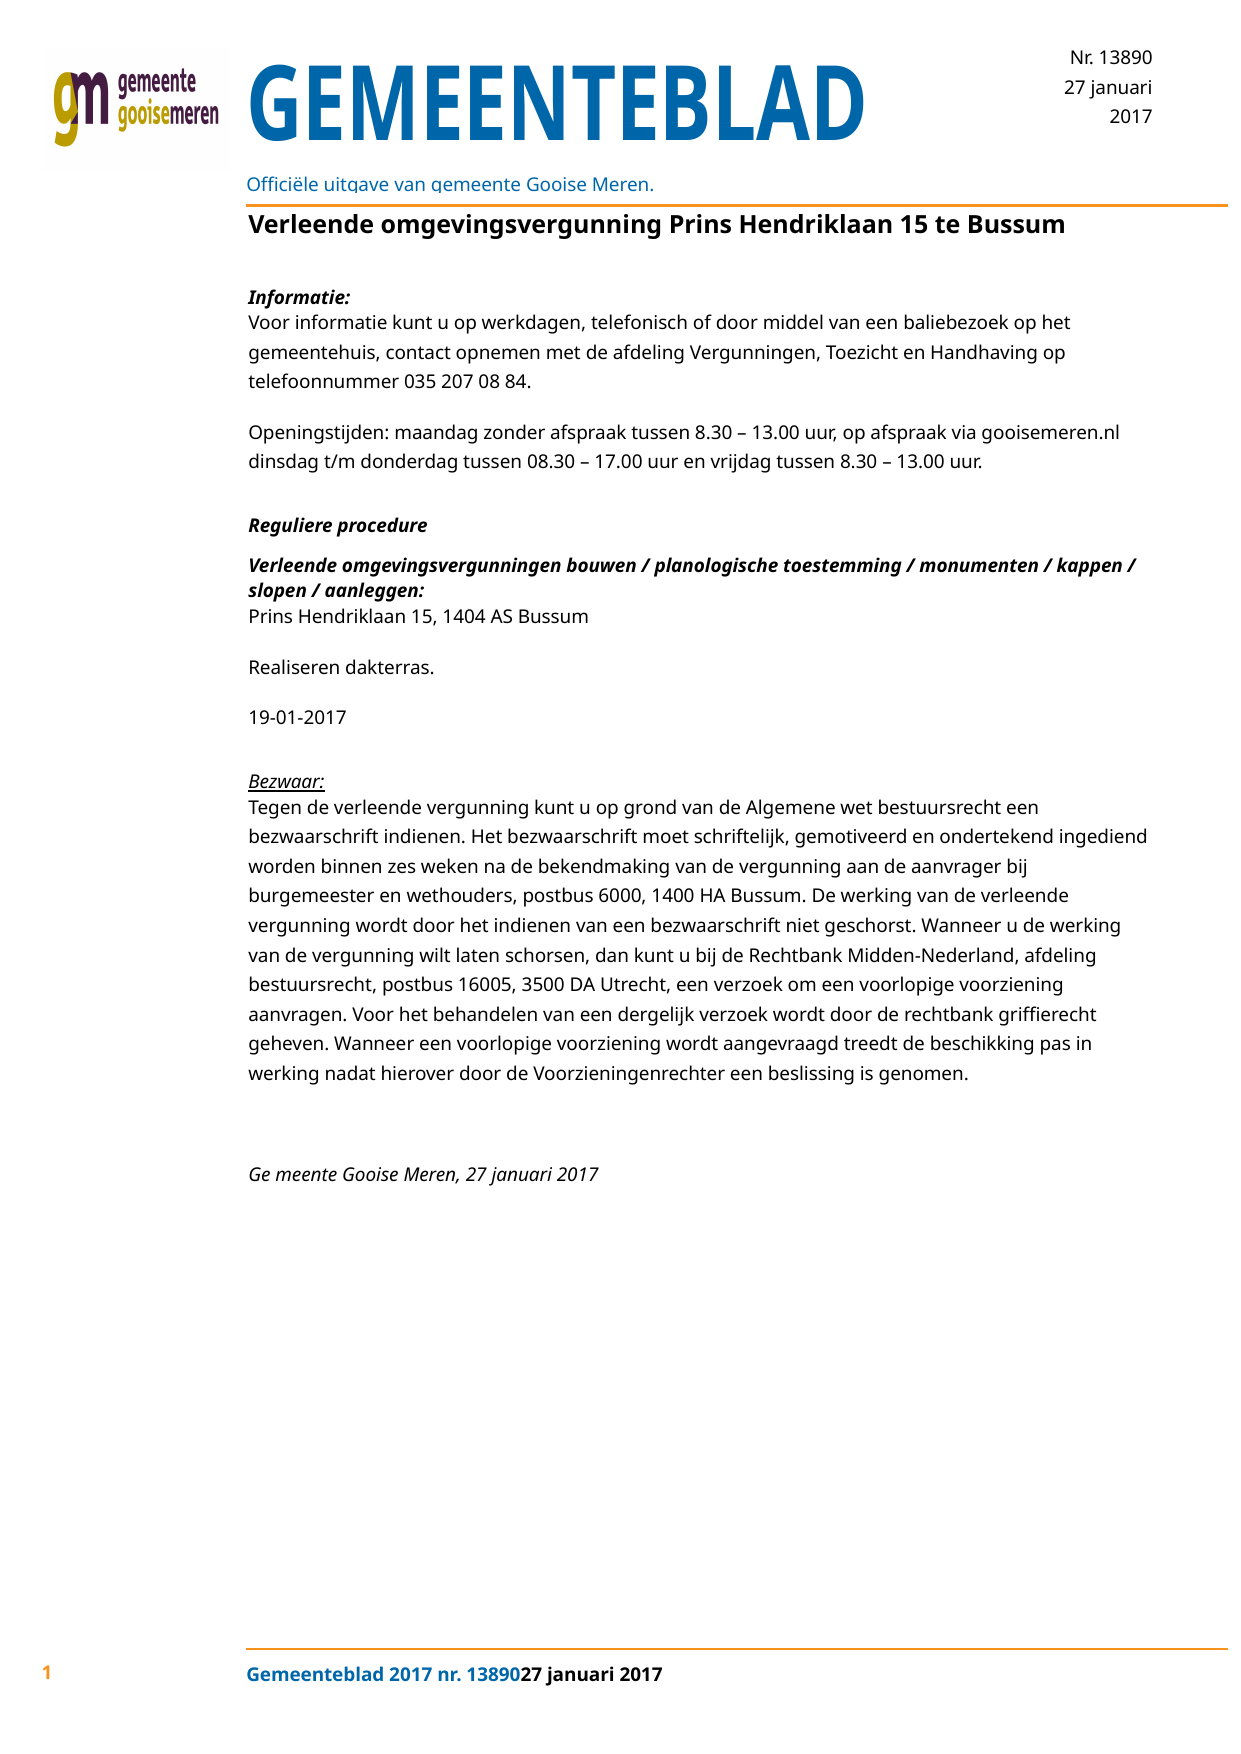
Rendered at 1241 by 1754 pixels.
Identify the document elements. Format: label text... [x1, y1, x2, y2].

text Voor informatie kunt u op werkdagen, telefonisch of door middel van een baliebezoek op het gemeentehuis, contact opnemen met de afdeling Vergunningen, Toezicht en Handhaving op telefoonnummer 035 207 08 84. [248, 309, 1152, 394]
text Openingstijden: maandag zonder afspraak tussen 8.30 – 13.00 uur, op afspraak via gooisemeren.nl dinsdag t/m donderdag tussen 08.30 – 17.00 uur en vrijdag tussen 8.30 – 13.00 uur. [248, 419, 1152, 474]
text Tegen de verleende vergunning kunt u op grond van de Algemene wet bestuursrecht een bezwaarschrift indienen. Het bezwaarschrift moet schriftelijk, gemotiveerd en ondertekend ingediend worden binnen zes weken na de bekendmaking van de vergunning aan de aanvrager bij burgemeester en wethouders, postbus 6000, 1400 HA Bussum. De werking van de verleende vergunning wordt door het indienen van een bezwaarschrift niet geschorst. Wanneer u de werking van de vergunning wilt laten schorsen, dan kunt u bij de Rechtbank Midden-Nederland, afdeling bestuursrecht, postbus 16005, 3500 DA Utrecht, een verzoek om een voorlopige voorziening aanvragen. Voor het behandelen van een dergelijk verzoek wordt door de rechtbank griffierecht geheven. Wanneer een voorlopige voorziening wordt aangevraagd treedt de beschikking pas in werking nadat hierover door de Voorzieningenrechter een beslissing is genomen. [248, 794, 1152, 1086]
text Verleende omgevingsvergunning Prins Hendriklaan 15 te Bussum [248, 207, 1152, 241]
text Bezwaar: [248, 768, 1152, 794]
text Informatie: [248, 284, 1152, 309]
picture [41, 47, 231, 172]
text Verleende omgevingsvergunningen bouwen / planologische toestemming / monumenten / kappen / slopen / aanleggen: [248, 552, 1152, 603]
text Ge meente Gooise Meren, 27 januari 2017 [248, 1161, 1152, 1187]
text Reguliere procedure [248, 513, 1152, 538]
text Realiseren dakterras. [248, 654, 1152, 679]
text 19-01-2017 [248, 704, 1152, 730]
text Prins Hendriklaan 15, 1404 AS Bussum [248, 603, 1152, 629]
